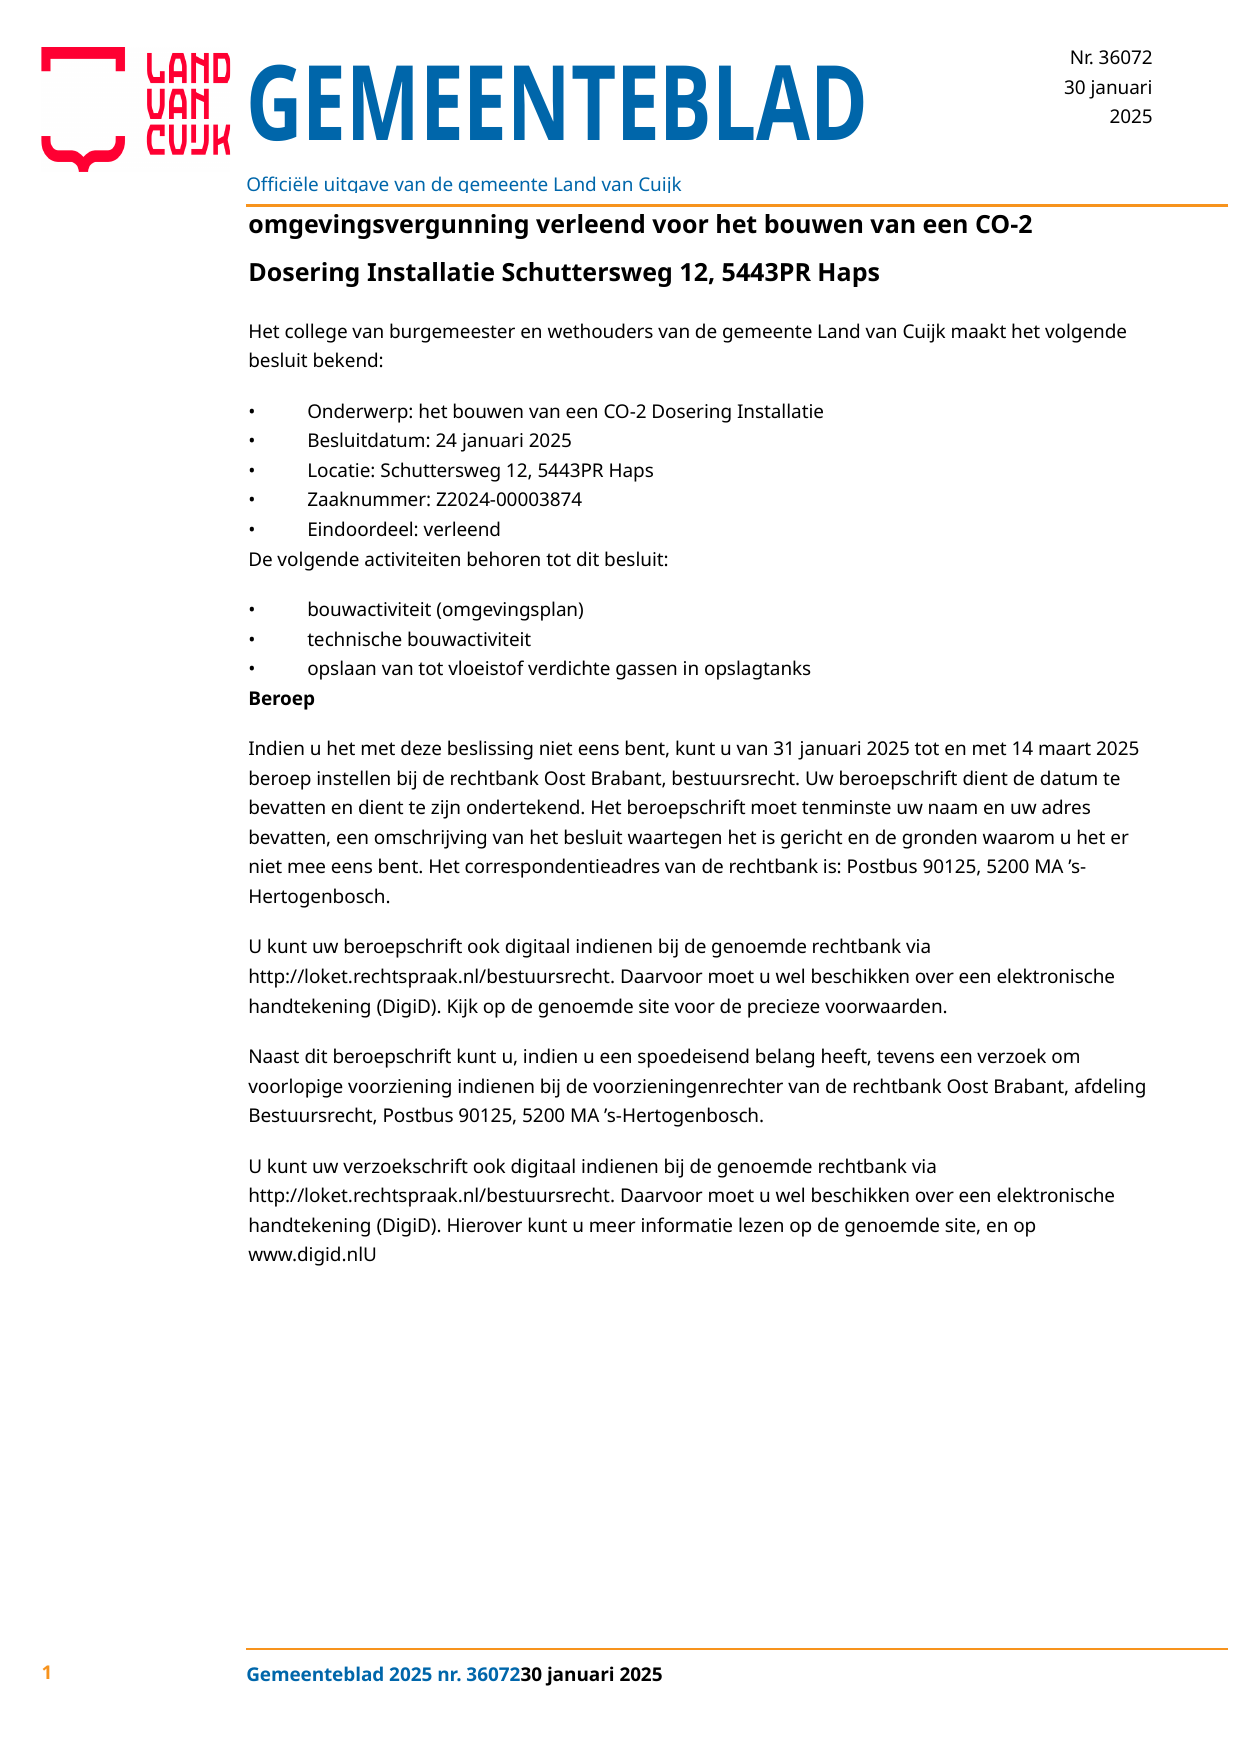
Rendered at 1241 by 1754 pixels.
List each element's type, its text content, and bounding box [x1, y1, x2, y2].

list Besluitdatum: 24 januari 2025 [248, 427, 1152, 453]
text U kunt uw beroepschrift ook digitaal indienen bij de genoemde rechtbank via http://loket.rechtspraak.nl/bestuursrecht. Daarvoor moet u wel beschikken over een elektronische handtekening (DigiD). Kijk op de genoemde site voor de precieze voorwaarden. [248, 934, 1152, 1019]
list Zaaknummer: Z2024-00003874 [248, 487, 1152, 512]
list bouwactiviteit (omgevingsplan) [248, 596, 1152, 622]
list opslaan van tot vloeistof verdichte gassen in opslagtanks [248, 655, 1152, 681]
text Naast dit beroepschrift kunt u, indien u een spoedeisend belang heeft, tevens een verzoek om voorlopige voorziening indienen bij de voorzieningenrechter van de rechtbank Oost Brabant, afdeling Bestuursrecht, Postbus 90125, 5200 MA ’s-Hertogenbosch. [248, 1043, 1152, 1128]
list Locatie: Schuttersweg 12, 5443PR Haps [248, 457, 1152, 483]
text U kunt uw verzoekschrift ook digitaal indienen bij de genoemde rechtbank via http://loket.rechtspraak.nl/bestuursrecht. Daarvoor moet u wel beschikken over een elektronische handtekening (DigiD). Hierover kunt u meer informatie lezen op de genoemde site, en op www.digid.nlU [248, 1153, 1152, 1267]
text De volgende activiteiten behoren tot dit besluit: [248, 546, 1152, 572]
text Het college van burgemeester en wethouders van de gemeente Land van Cuijk maakt het volgende besluit bekend: [248, 318, 1152, 373]
list Eindoordeel: verleend [248, 516, 1152, 542]
list technische bouwactiviteit [248, 626, 1152, 652]
picture [41, 47, 231, 172]
text Indien u het met deze beslissing niet eens bent, kunt u van 31 januari 2025 tot en met 14 maart 2025 beroep instellen bij de rechtbank Oost Brabant, bestuursrecht. Uw beroepschrift dient de datum te bevatten en dient te zijn ondertekend. Het beroepschrift moet tenminste uw naam en uw adres bevatten, een omschrijving van het besluit waartegen het is gericht en de gronden waarom u het er niet mee eens bent. Het correspondentieadres van de rechtbank is: Postbus 90125, 5200 MA ’s-Hertogenbosch. [248, 735, 1152, 909]
text omgevingsvergunning verleend voor het bouwen van een CO-2 Dosering Installatie Schuttersweg 12, 5443PR Haps [248, 207, 1152, 288]
list Onderwerp: het bouwen van een CO-2 Dosering Installatie [248, 398, 1152, 424]
text Beroep [248, 685, 1152, 711]
